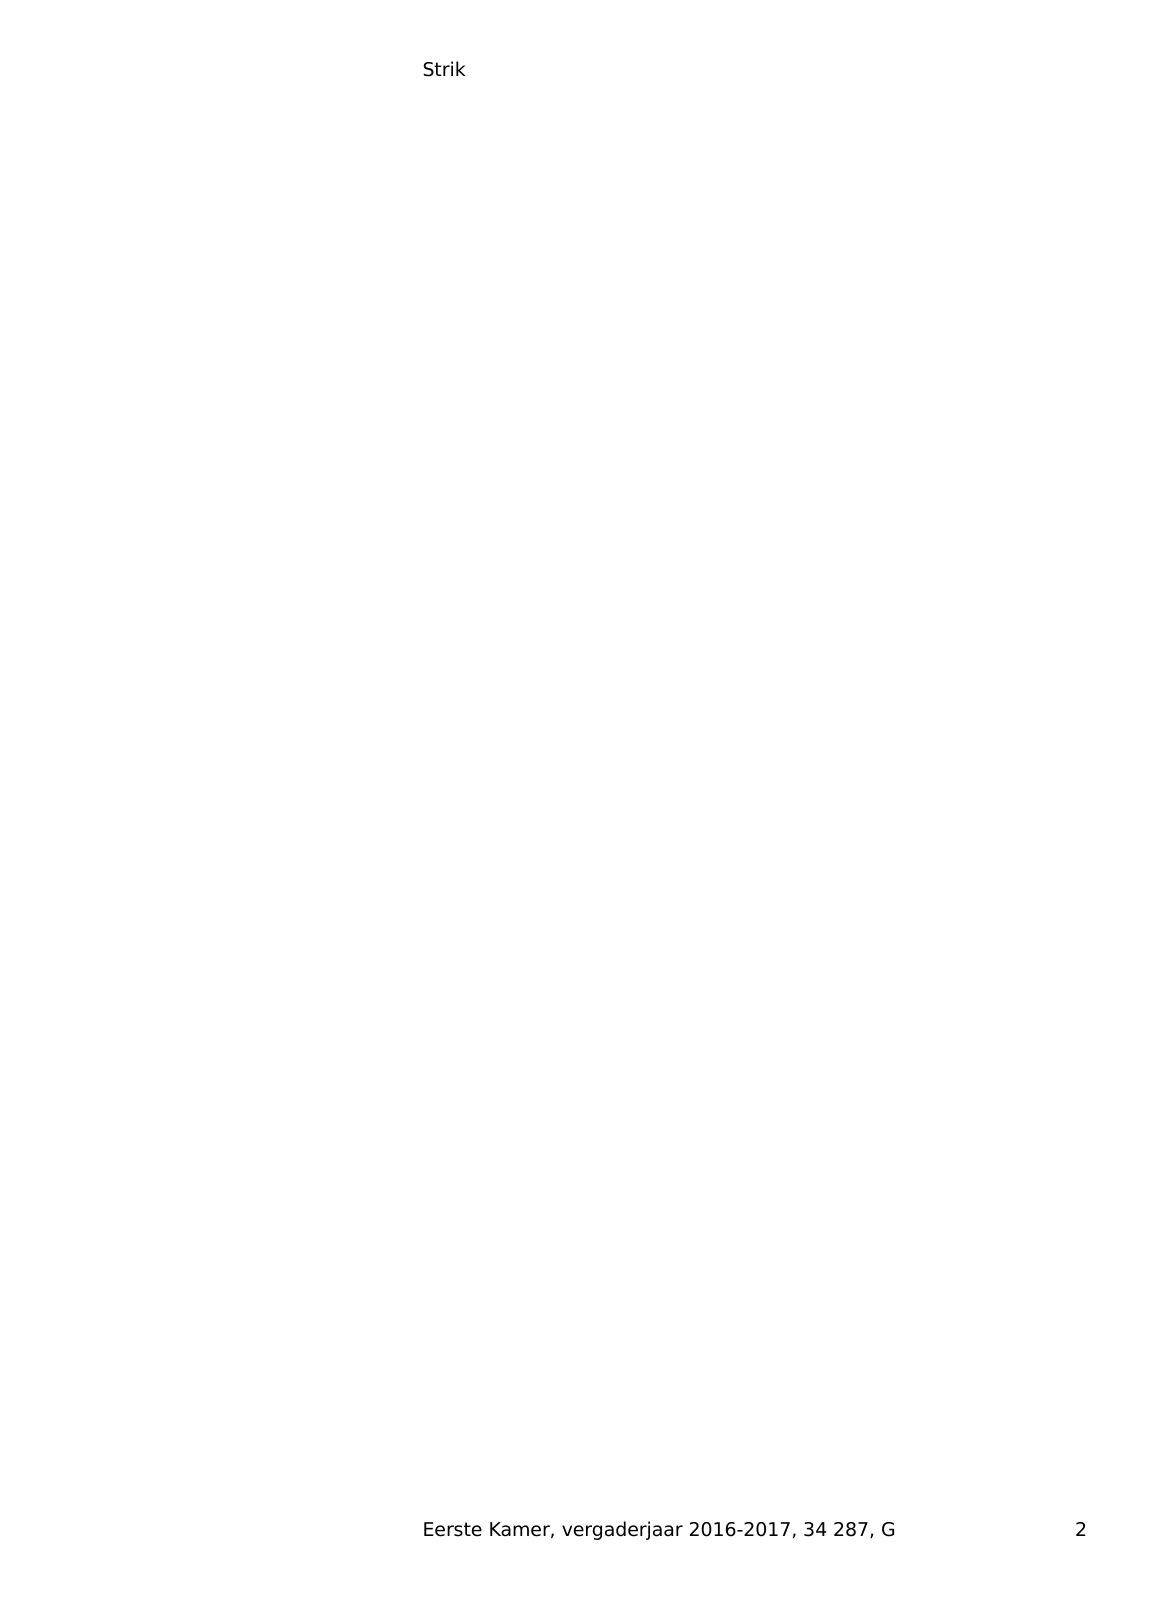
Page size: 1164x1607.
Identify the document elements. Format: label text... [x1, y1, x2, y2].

text Strik [422, 59, 1087, 81]
